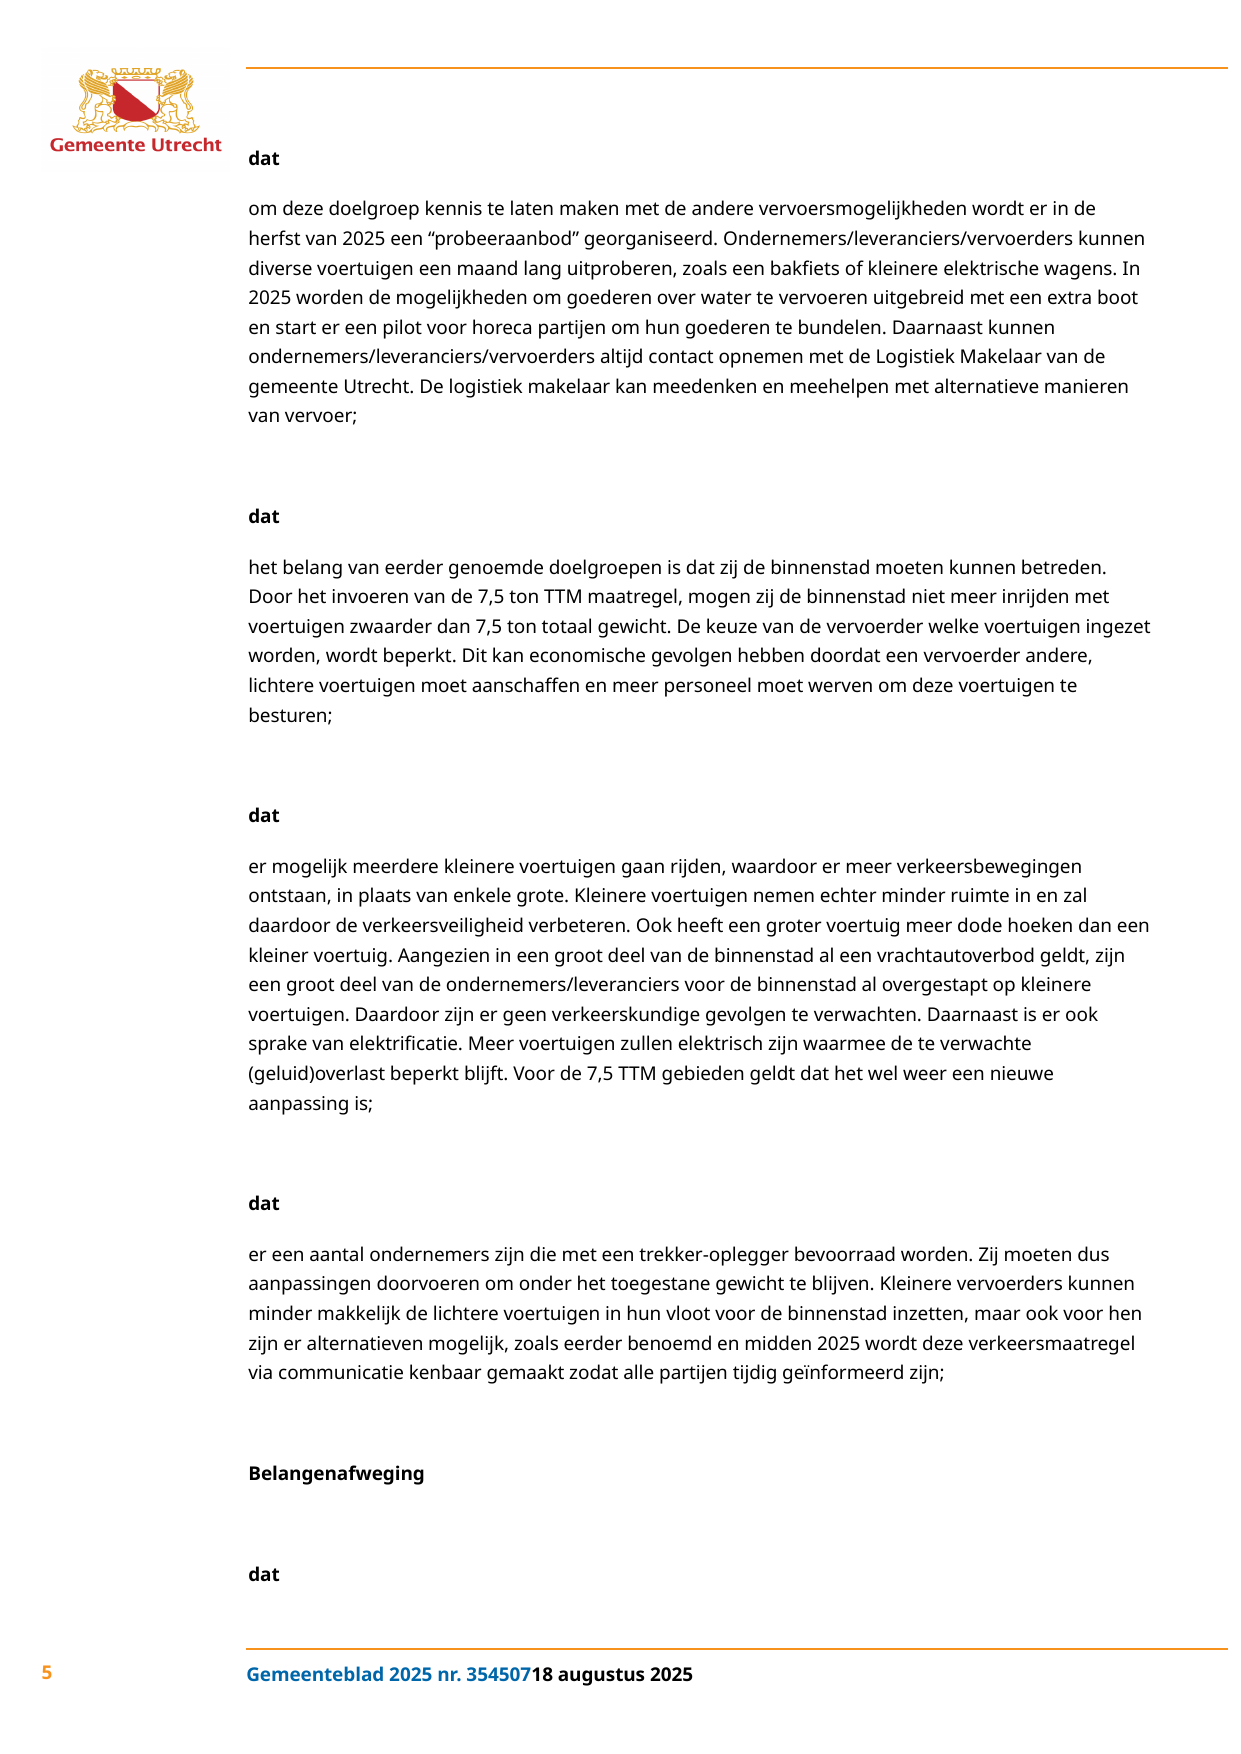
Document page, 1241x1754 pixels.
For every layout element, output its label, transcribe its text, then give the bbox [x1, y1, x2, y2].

text dat [248, 1191, 1152, 1216]
text er mogelijk meerdere kleinere voertuigen gaan rijden, waardoor er meer verkeersbewegingen ontstaan, in plaats van enkele grote. Kleinere voertuigen nemen echter minder ruimte in en zal daardoor de verkeersveiligheid verbeteren. Ook heeft een groter voertuig meer dode hoeken dan een kleiner voertuig. Aangezien in een groot deel van de binnenstad al een vrachtautoverbod geldt, zijn een groot deel van de ondernemers/leveranciers voor de binnenstad al overgestapt op kleinere voertuigen. Daardoor zijn er geen verkeerskundige gevolgen te verwachten. Daarnaast is er ook sprake van elektrificatie. Meer voertuigen zullen elektrisch zijn waarmee de te verwachte (geluid)overlast beperkt blijft. Voor de 7,5 TTM gebieden geldt dat het wel weer een nieuwe aanpassing is; [248, 853, 1152, 1116]
text Belangenafweging [248, 1460, 1152, 1486]
text dat [248, 1561, 1152, 1587]
text er een aantal ondernemers zijn die met een trekker-oplegger bevoorraad worden. Zij moeten dus aanpassingen doorvoeren om onder het toegestane gewicht te blijven. Kleinere vervoerders kunnen minder makkelijk de lichtere voertuigen in hun vloot voor de binnenstad inzetten, maar ook voor hen zijn er alternatieven mogelijk, zoals eerder benoemd en midden 2025 wordt deze verkeersmaatregel via communicatie kenbaar gemaakt zodat alle partijen tijdig geïnformeerd zijn; [248, 1241, 1152, 1385]
text om deze doelgroep kennis te laten maken met de andere vervoersmogelijkheden wordt er in de herfst van 2025 een “probeeraanbod” georganiseerd. Ondernemers/leveranciers/vervoerders kunnen diverse voertuigen een maand lang uitproberen, zoals een bakfiets of kleinere elektrische wagens. In 2025 worden de mogelijkheden om goederen over water te vervoeren uitgebreid met een extra boot en start er een pilot voor horeca partijen om hun goederen te bundelen. Daarnaast kunnen ondernemers/leveranciers/vervoerders altijd contact opnemen met de Logistiek Makelaar van de gemeente Utrecht. De logistiek makelaar kan meedenken en meehelpen met alternatieve manieren van vervoer; [248, 196, 1152, 428]
text het belang van eerder genoemde doelgroepen is dat zij de binnenstad moeten kunnen betreden. Door het invoeren van de 7,5 ton TTM maatregel, mogen zij de binnenstad niet meer inrijden met voertuigen zwaarder dan 7,5 ton totaal gewicht. De keuze van de vervoerder welke voertuigen ingezet worden, wordt beperkt. Dit kan economische gevolgen hebben doordat een vervoerder andere, lichtere voertuigen moet aanschaffen en meer personeel moet werven om deze voertuigen te besturen; [248, 554, 1152, 728]
text dat [248, 803, 1152, 828]
text dat [248, 145, 1152, 171]
picture [41, 47, 231, 172]
text dat [248, 503, 1152, 529]
